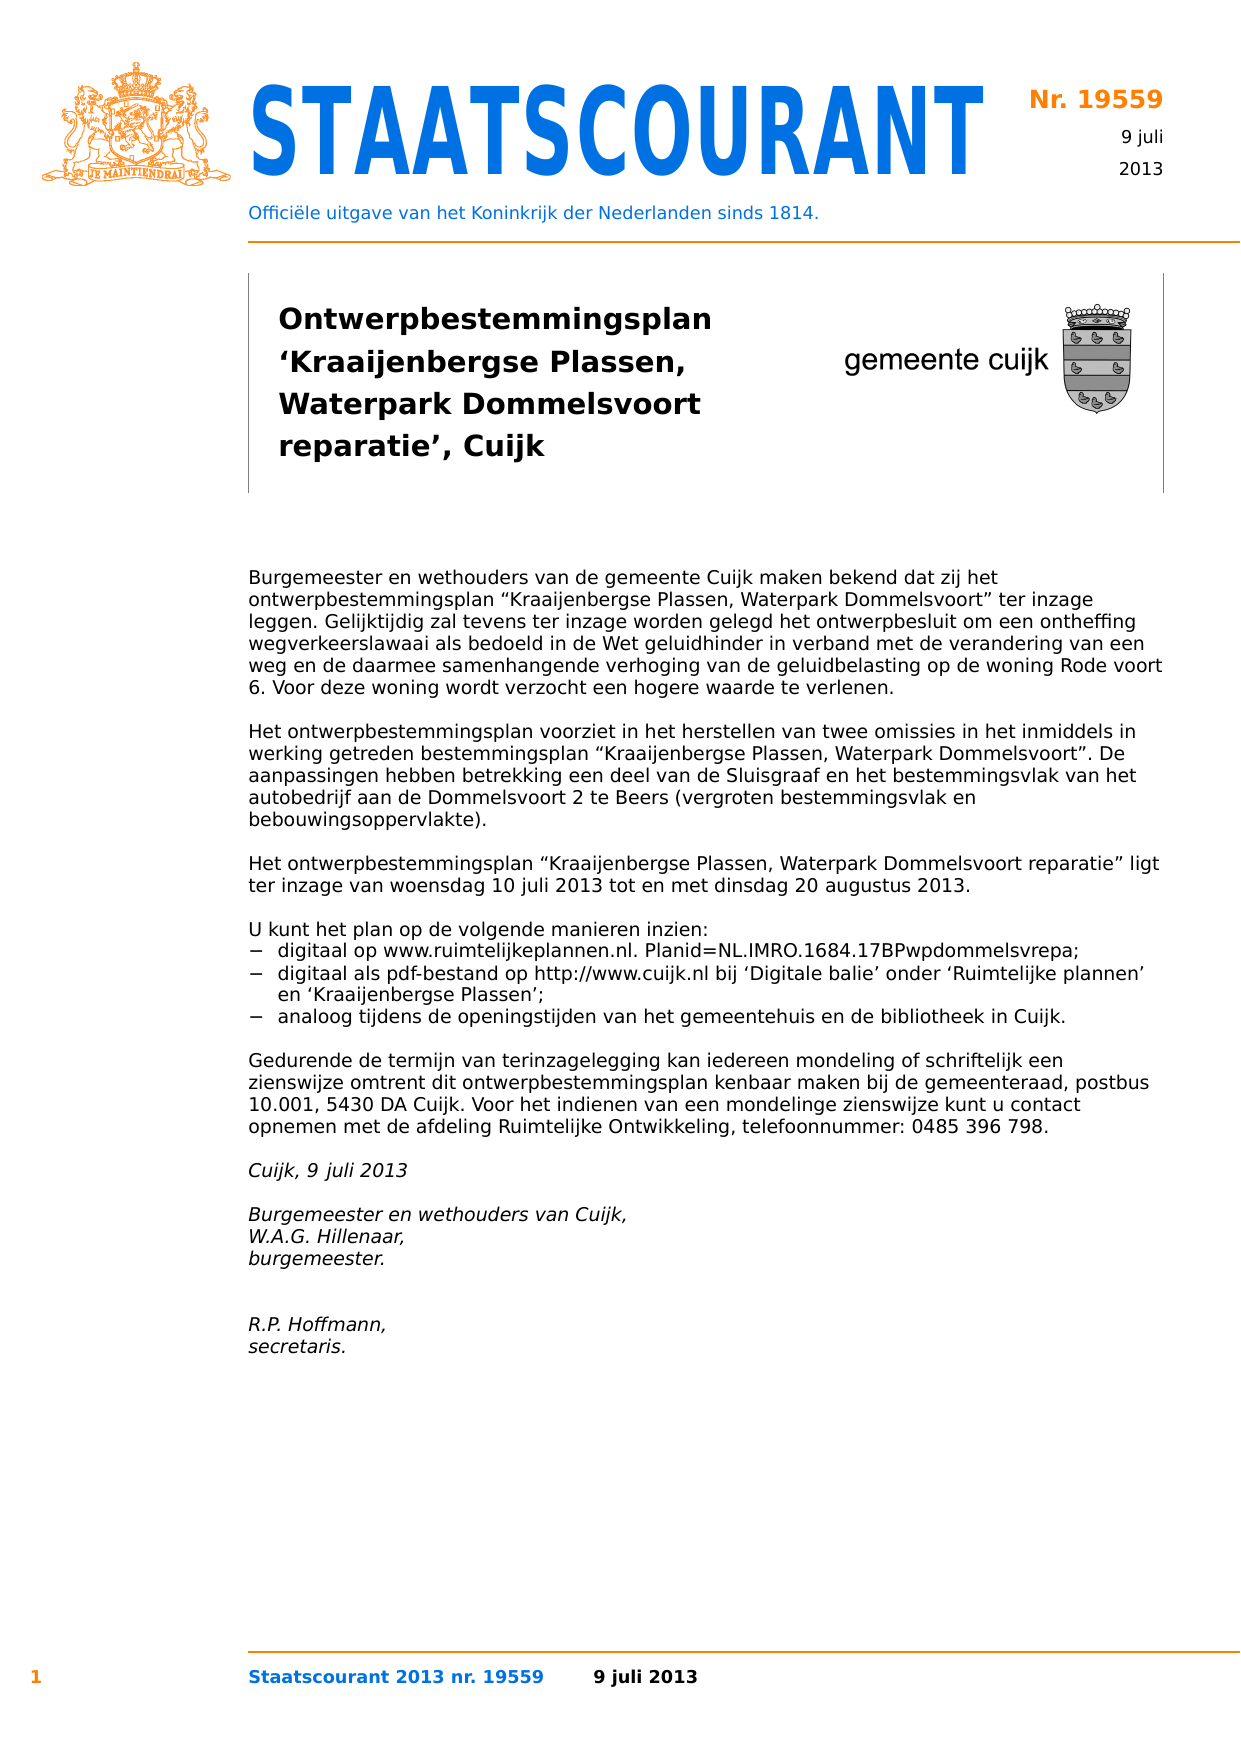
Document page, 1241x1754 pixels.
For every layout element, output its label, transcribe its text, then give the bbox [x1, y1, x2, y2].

table_cell 9 juli [998, 121, 1240, 153]
text U kunt het plan op de volgende manieren inzien: [248, 918, 1163, 940]
text Cuijk, 9 juli 2013 [248, 1160, 1163, 1182]
text − digitaal op www.ruimtelijkeplannen.nl. Planid=NL.IMRO.1684.17BPwpdommelsvrepa; [248, 940, 1163, 962]
picture [844, 302, 1134, 415]
table_header Nr. 19559 [998, 62, 1240, 121]
text R.P. Hoffmann, secretaris. [248, 1292, 1163, 1358]
table_cell Officiële uitgave van het Koninkrijk der Nederlanden sinds 1814. [248, 203, 1240, 241]
picture [41, 62, 231, 186]
text Burgemeester en wethouders van Cuijk, W.A.G. Hillenaar, burgemeester. [248, 1204, 1163, 1270]
text Gedurende de termijn van terinzagelegging kan iedereen mondeling of schriftelijk een zienswijze omtrent dit ontwerpbestemmingsplan kenbaar maken bij de gemeenteraad, postbus 10.001, 5430 DA Cuijk. Voor het indienen van een mondelinge zienswijze kunt u contact opnemen met de afdeling Ruimtelijke Ontwikkeling, telefoonnummer: 0485 396 798. [248, 1050, 1163, 1138]
table_header STAATSCOURANT [248, 62, 998, 203]
text − digitaal als pdf-bestand op http://www.cuijk.nl bij ‘Digitale balie’ onder ‘Ruimtelijke plannen’ en ‘Kraaijenbergse Plassen’; [248, 962, 1163, 1006]
text Burgemeester en wethouders van de gemeente Cuijk maken bekend dat zij het ontwerpbestemmingsplan “Kraaijenbergse Plassen, Waterpark Dommelsvoort” ter inzage leggen. Gelijktijdig zal tevens ter inzage worden gelegd het ontwerpbesluit om een ontheffing wegverkeerslawaai als bedoeld in de Wet geluidhinder in verband met de verandering van een weg en de daarmee samenhangende verhoging van de geluidbelasting op de woning Rode voort 6. Voor deze woning wordt verzocht een hogere waarde te verlenen. [248, 567, 1163, 699]
text Het ontwerpbestemmingsplan voorziet in het herstellen van twee omissies in het inmiddels in werking getreden bestemmingsplan “Kraaijenbergse Plassen, Waterpark Dommelsvoort”. De aanpassingen hebben betrekking een deel van de Sluisgraaf en het bestemmingsvlak van het autobedrijf aan de Dommelsvoort 2 te Beers (vergroten bestemmingsvlak en bebouwingsoppervlakte). [248, 721, 1163, 831]
text Het ontwerpbestemmingsplan “Kraaijenbergse Plassen, Waterpark Dommelsvoort reparatie” ligt ter inzage van woensdag 10 juli 2013 tot en met dinsdag 20 augustus 2013. [248, 853, 1163, 897]
subtitle Ontwerpbestemmingsplan ‘Kraaijenbergse Plassen, Waterpark Dommelsvoort reparatie’, Cuijk [249, 273, 1163, 493]
table_cell 2013 [998, 153, 1240, 203]
table_header [25, 62, 248, 241]
text − analoog tijdens de openingstijden van het gemeentehuis en de bibliotheek in Cuijk. [248, 1006, 1163, 1028]
